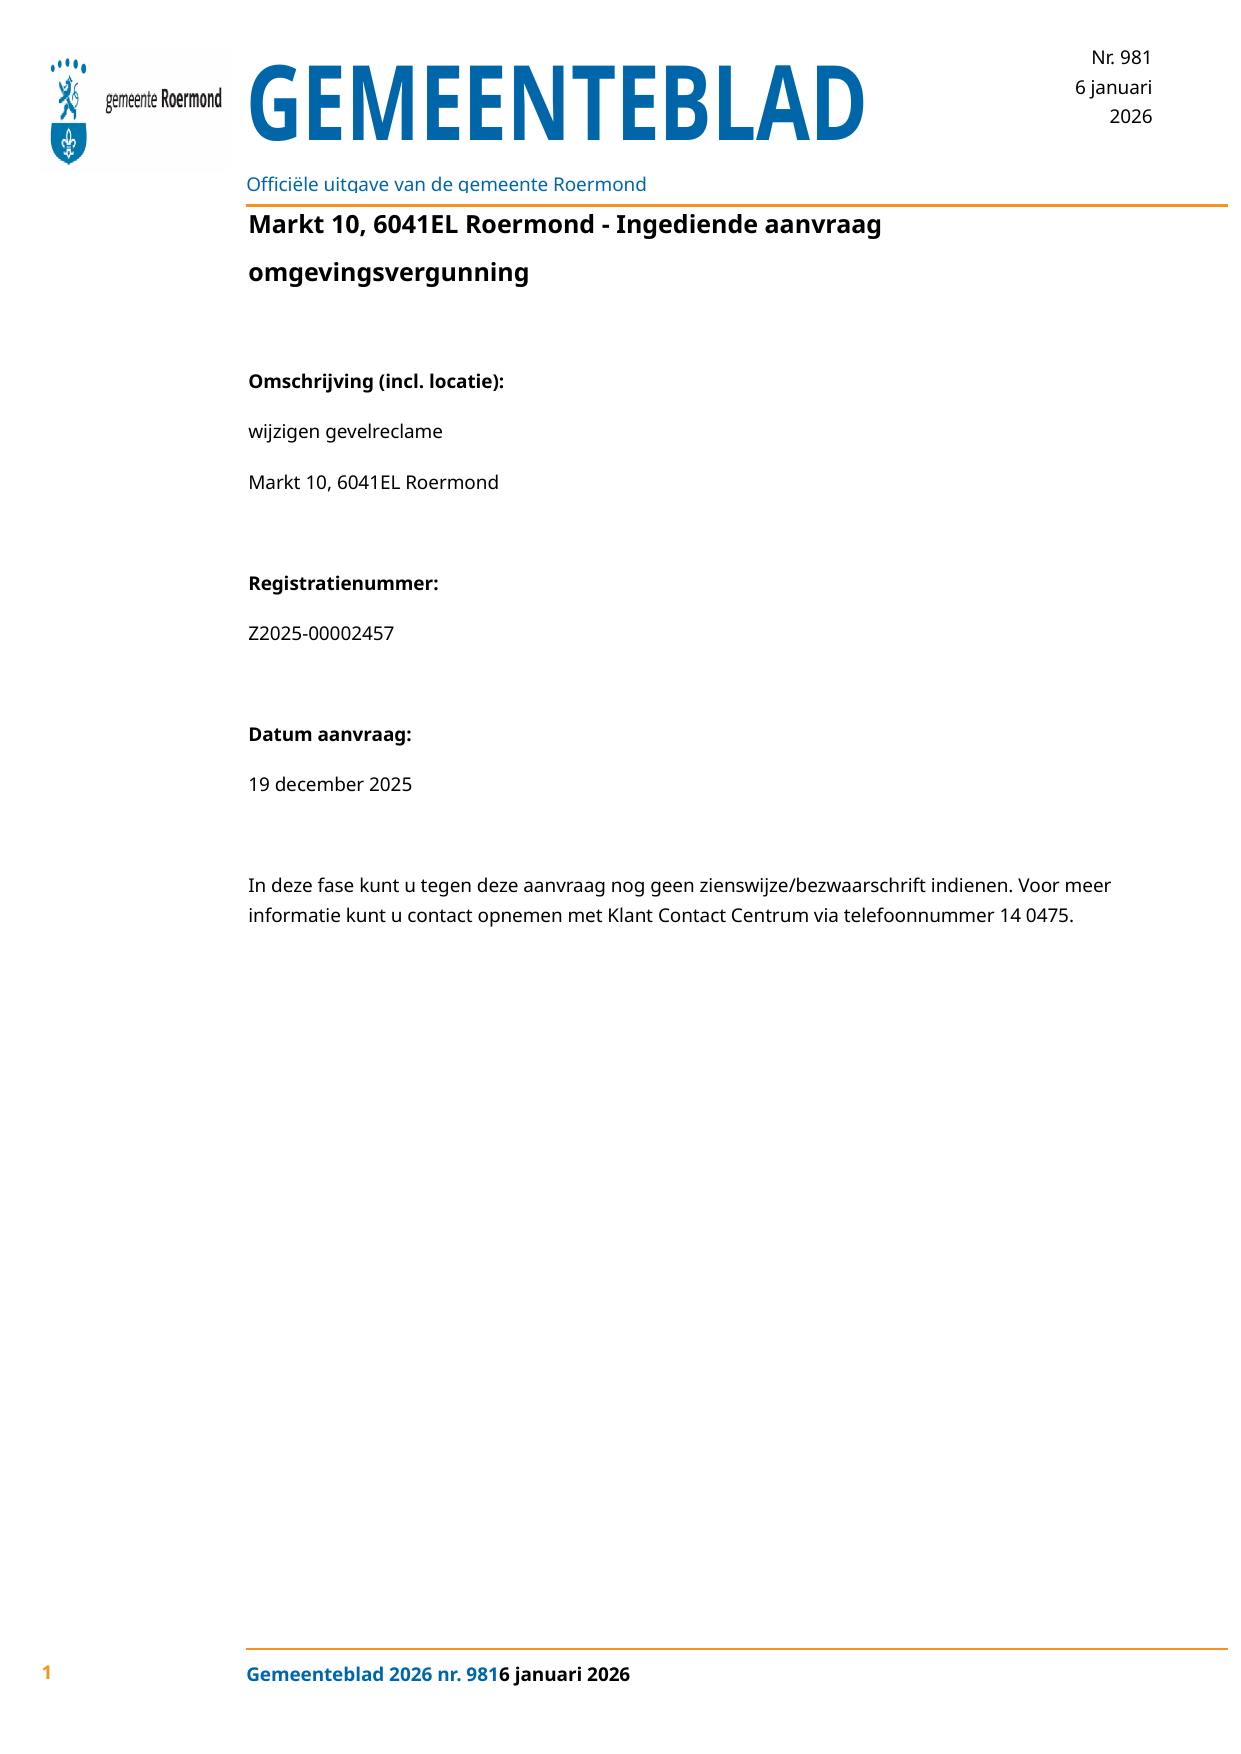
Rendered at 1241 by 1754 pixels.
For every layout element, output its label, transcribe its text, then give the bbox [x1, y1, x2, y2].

text Omschrijving (incl. locatie): [248, 368, 1152, 394]
text Markt 10, 6041EL Roermond [248, 469, 1152, 495]
text Registratienummer: [248, 570, 1152, 596]
picture [41, 47, 231, 172]
text 19 december 2025 [248, 772, 1152, 797]
text wijzigen gevelreclame [248, 419, 1152, 444]
text In deze fase kunt u tegen deze aanvraag nog geen zienswijze/bezwaarschrift indienen. Voor meer informatie kunt u contact opnemen met Klant Contact Centrum via telefoonnummer 14 0475. [248, 872, 1152, 928]
text Datum aanvraag: [248, 721, 1152, 747]
text Z2025-00002457 [248, 620, 1152, 646]
text Markt 10, 6041EL Roermond - Ingediende aanvraag omgevingsvergunning [248, 207, 1152, 288]
